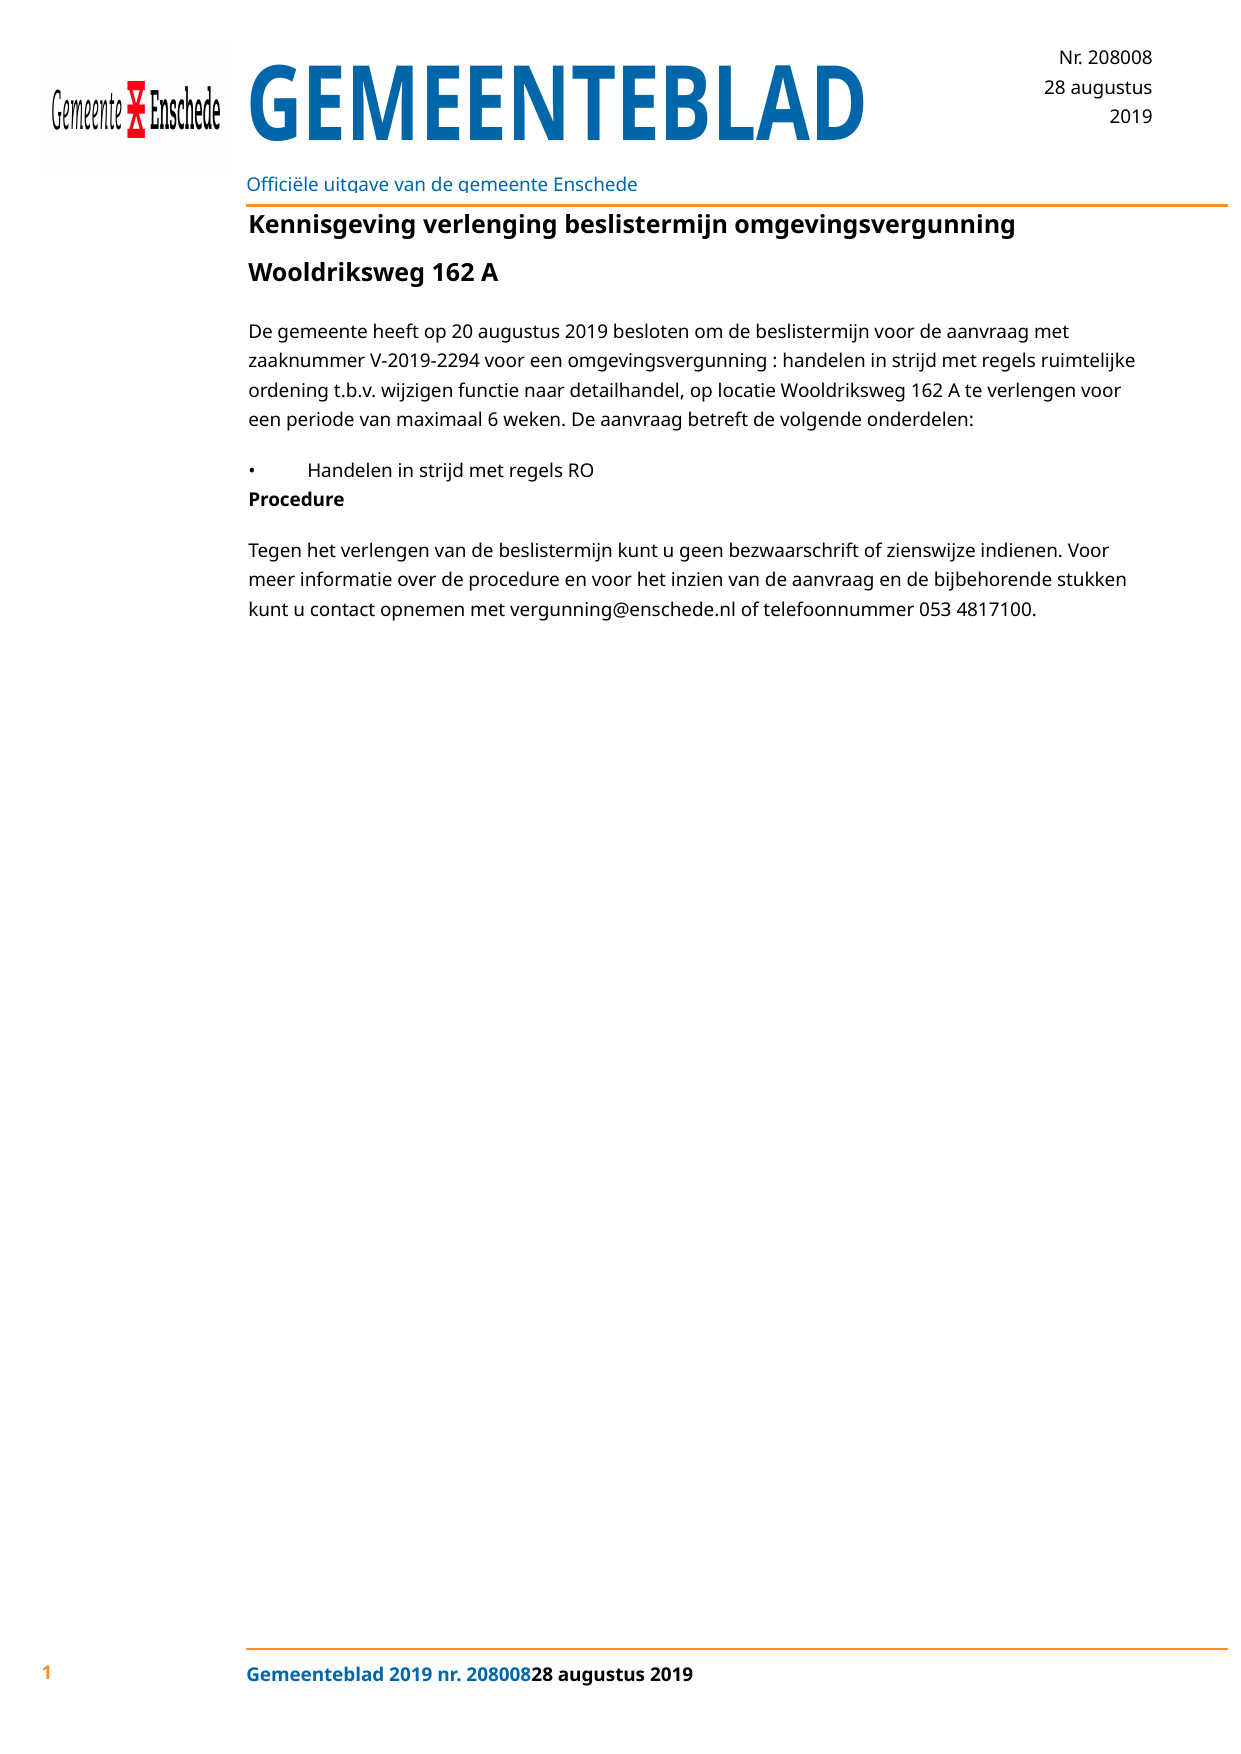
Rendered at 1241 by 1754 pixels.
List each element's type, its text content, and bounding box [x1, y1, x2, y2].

text Kennisgeving verlenging beslistermijn omgevingsvergunning Wooldriksweg 162 A [248, 207, 1152, 288]
text Tegen het verlengen van de beslistermijn kunt u geen bezwaarschrift of zienswijze indienen. Voor meer informatie over de procedure en voor het inzien van de aanvraag en de bijbehorende stukken kunt u contact opnemen met vergunning@enschede.nl of telefoonnummer 053 4817100. [248, 537, 1152, 622]
text Procedure [248, 487, 1152, 512]
picture [41, 47, 231, 172]
list Handelen in strijd met regels RO [248, 457, 1152, 483]
text De gemeente heeft op 20 augustus 2019 besloten om de beslistermijn voor de aanvraag met zaaknummer V-2019-2294 voor een omgevingsvergunning : handelen in strijd met regels ruimtelijke ordening t.b.v. wijzigen functie naar detailhandel, op locatie Wooldriksweg 162 A te verlengen voor een periode van maximaal 6 weken. De aanvraag betreft de volgende onderdelen: [248, 318, 1152, 432]
